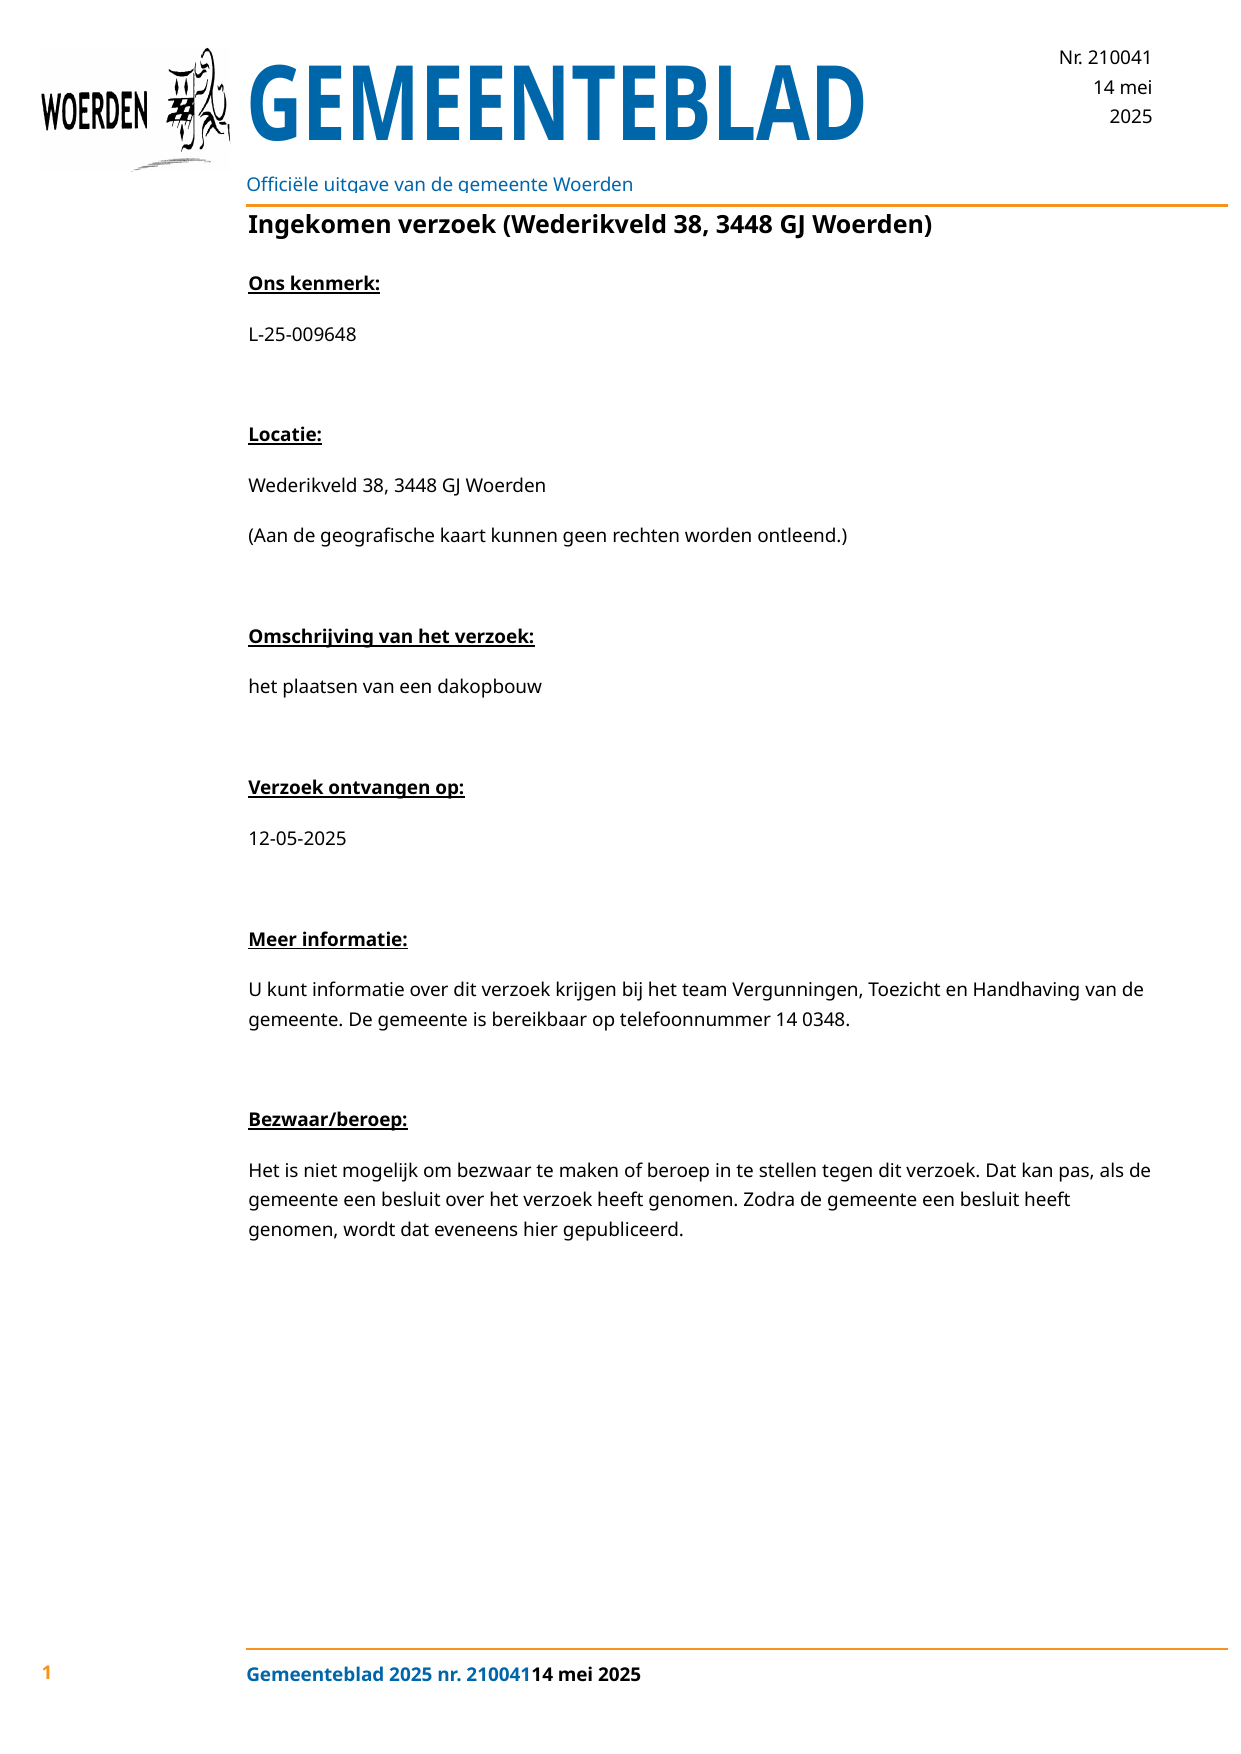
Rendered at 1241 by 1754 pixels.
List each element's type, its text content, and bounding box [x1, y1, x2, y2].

text Bezwaar/beroep: [248, 1107, 1152, 1132]
text het plaatsen van een dakopbouw [248, 674, 1152, 699]
text Ons kenmerk: [248, 270, 1152, 296]
text (Aan de geografische kaart kunnen geen rechten worden ontleend.) [248, 522, 1152, 548]
text Ingekomen verzoek (Wederikveld 38, 3448 GJ Woerden) [248, 207, 1152, 241]
text Wederikveld 38, 3448 GJ Woerden [248, 472, 1152, 498]
text Omschrijving van het verzoek: [248, 623, 1152, 649]
text Meer informatie: [248, 926, 1152, 951]
text 12-05-2025 [248, 825, 1152, 851]
text Het is niet mogelijk om bezwaar te maken of beroep in te stellen tegen dit verzoek. Dat kan pas, als de gemeente een besluit over het verzoek heeft genomen. Zodra de gemeente een besluit heeft genomen, wordt dat eveneens hier gepubliceerd. [248, 1157, 1152, 1242]
text L-25-009648 [248, 321, 1152, 346]
text U kunt informatie over dit verzoek krijgen bij het team Vergunningen, Toezicht en Handhaving van de gemeente. De gemeente is bereikbaar op telefoonnummer 14 0348. [248, 976, 1152, 1031]
text Verzoek ontvangen op: [248, 774, 1152, 800]
text Locatie: [248, 422, 1152, 447]
picture [41, 47, 231, 172]
